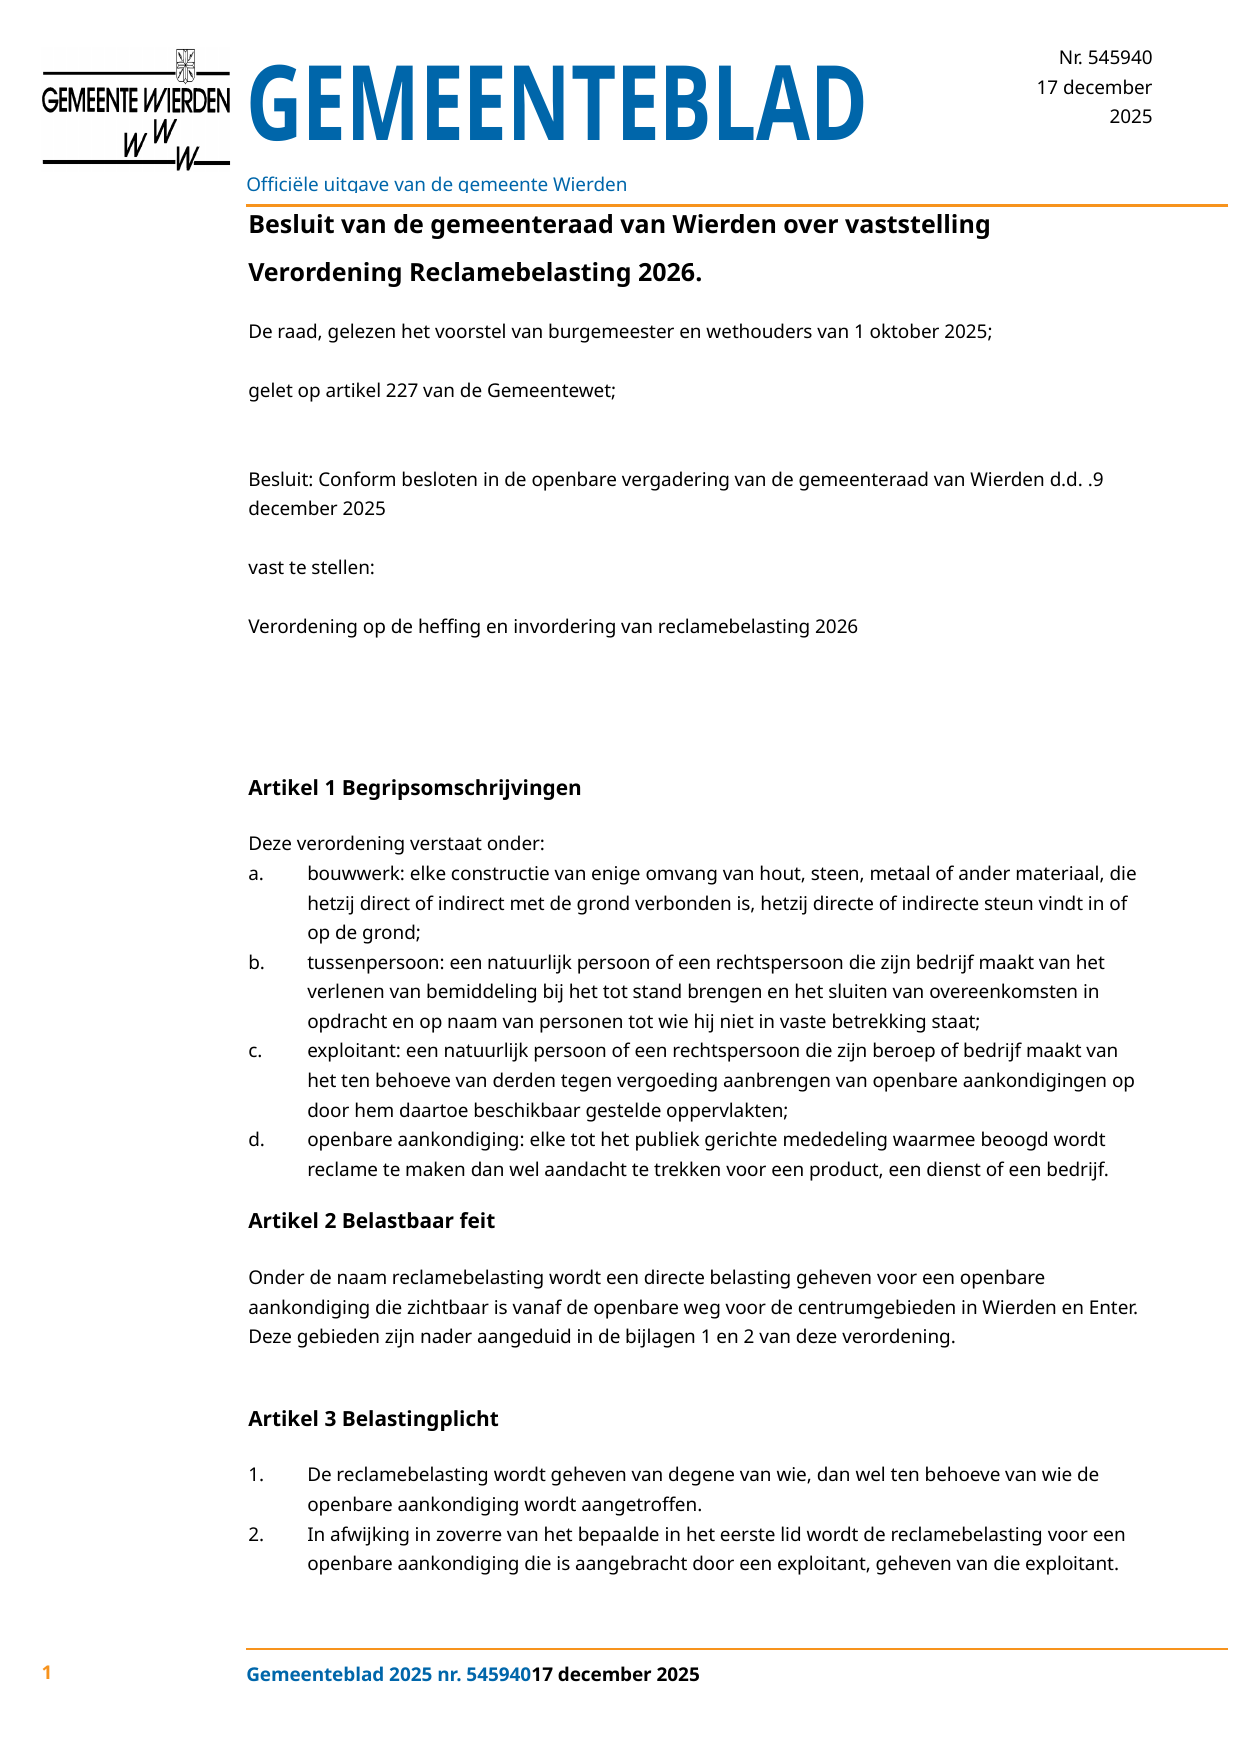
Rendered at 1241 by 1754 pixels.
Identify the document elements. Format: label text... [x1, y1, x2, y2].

text Besluit: Conform besloten in de openbare vergadering van de gemeenteraad van Wierden d.d. .9 december 2025 [248, 466, 1152, 521]
text Onder de naam reclamebelasting wordt een directe belasting geheven voor een openbare aankondiging die zichtbaar is vanaf de openbare weg voor de centrumgebieden in Wierden en Enter. Deze gebieden zijn nader aangeduid in de bijlagen 1 en 2 van deze verordening. [248, 1264, 1152, 1349]
text Deze verordening verstaat onder: [248, 831, 1152, 856]
list openbare aankondiging: elke tot het publiek gerichte mededeling waarmee beoogd wordt reclame te maken dan wel aandacht te trekken voor een product, een dienst of een bedrijf. [248, 1126, 1152, 1182]
list tussenpersoon: een natuurlijk persoon of een rechtspersoon die zijn bedrijf maakt van het verlenen van bemiddeling bij het tot stand brengen en het sluiten van overeenkomsten in opdracht en op naam van personen tot wie hij niet in vaste betrekking staat; [248, 949, 1152, 1034]
list De reclamebelasting wordt geheven van degene van wie, dan wel ten behoeve van wie de openbare aankondiging wordt aangetroffen. [248, 1462, 1152, 1517]
text vast te stellen: [248, 554, 1152, 580]
list exploitant: een natuurlijk persoon of een rechtspersoon die zijn beroep of bedrijf maakt van het ten behoeve van derden tegen vergoeding aanbrengen van openbare aankondigingen op door hem daartoe beschikbaar gestelde oppervlakten; [248, 1038, 1152, 1123]
text Artikel 1 Begripsomschrijvingen [248, 773, 1152, 801]
text Artikel 3 Belastingplicht [248, 1404, 1152, 1432]
list bouwwerk: elke constructie van enige omvang van hout, steen, metaal of ander materiaal, die hetzij direct of indirect met de grond verbonden is, hetzij directe of indirecte steun vindt in of op de grond; [248, 860, 1152, 945]
text Verordening op de heffing en invordering van reclamebelasting 2026 [248, 614, 1152, 639]
text gelet op artikel 227 van de Gemeentewet; [248, 377, 1152, 403]
text Besluit van de gemeenteraad van Wierden over vaststelling Verordening Reclamebelasting 2026. [248, 207, 1152, 288]
text Artikel 2 Belastbaar feit [248, 1206, 1152, 1235]
picture [41, 47, 231, 172]
text De raad, gelezen het voorstel van burgemeester en wethouders van 1 oktober 2025; [248, 318, 1152, 344]
list In afwijking in zoverre van het bepaalde in het eerste lid wordt de reclamebelasting voor een openbare aankondiging die is aangebracht door een exploitant, geheven van die exploitant. [248, 1521, 1152, 1576]
